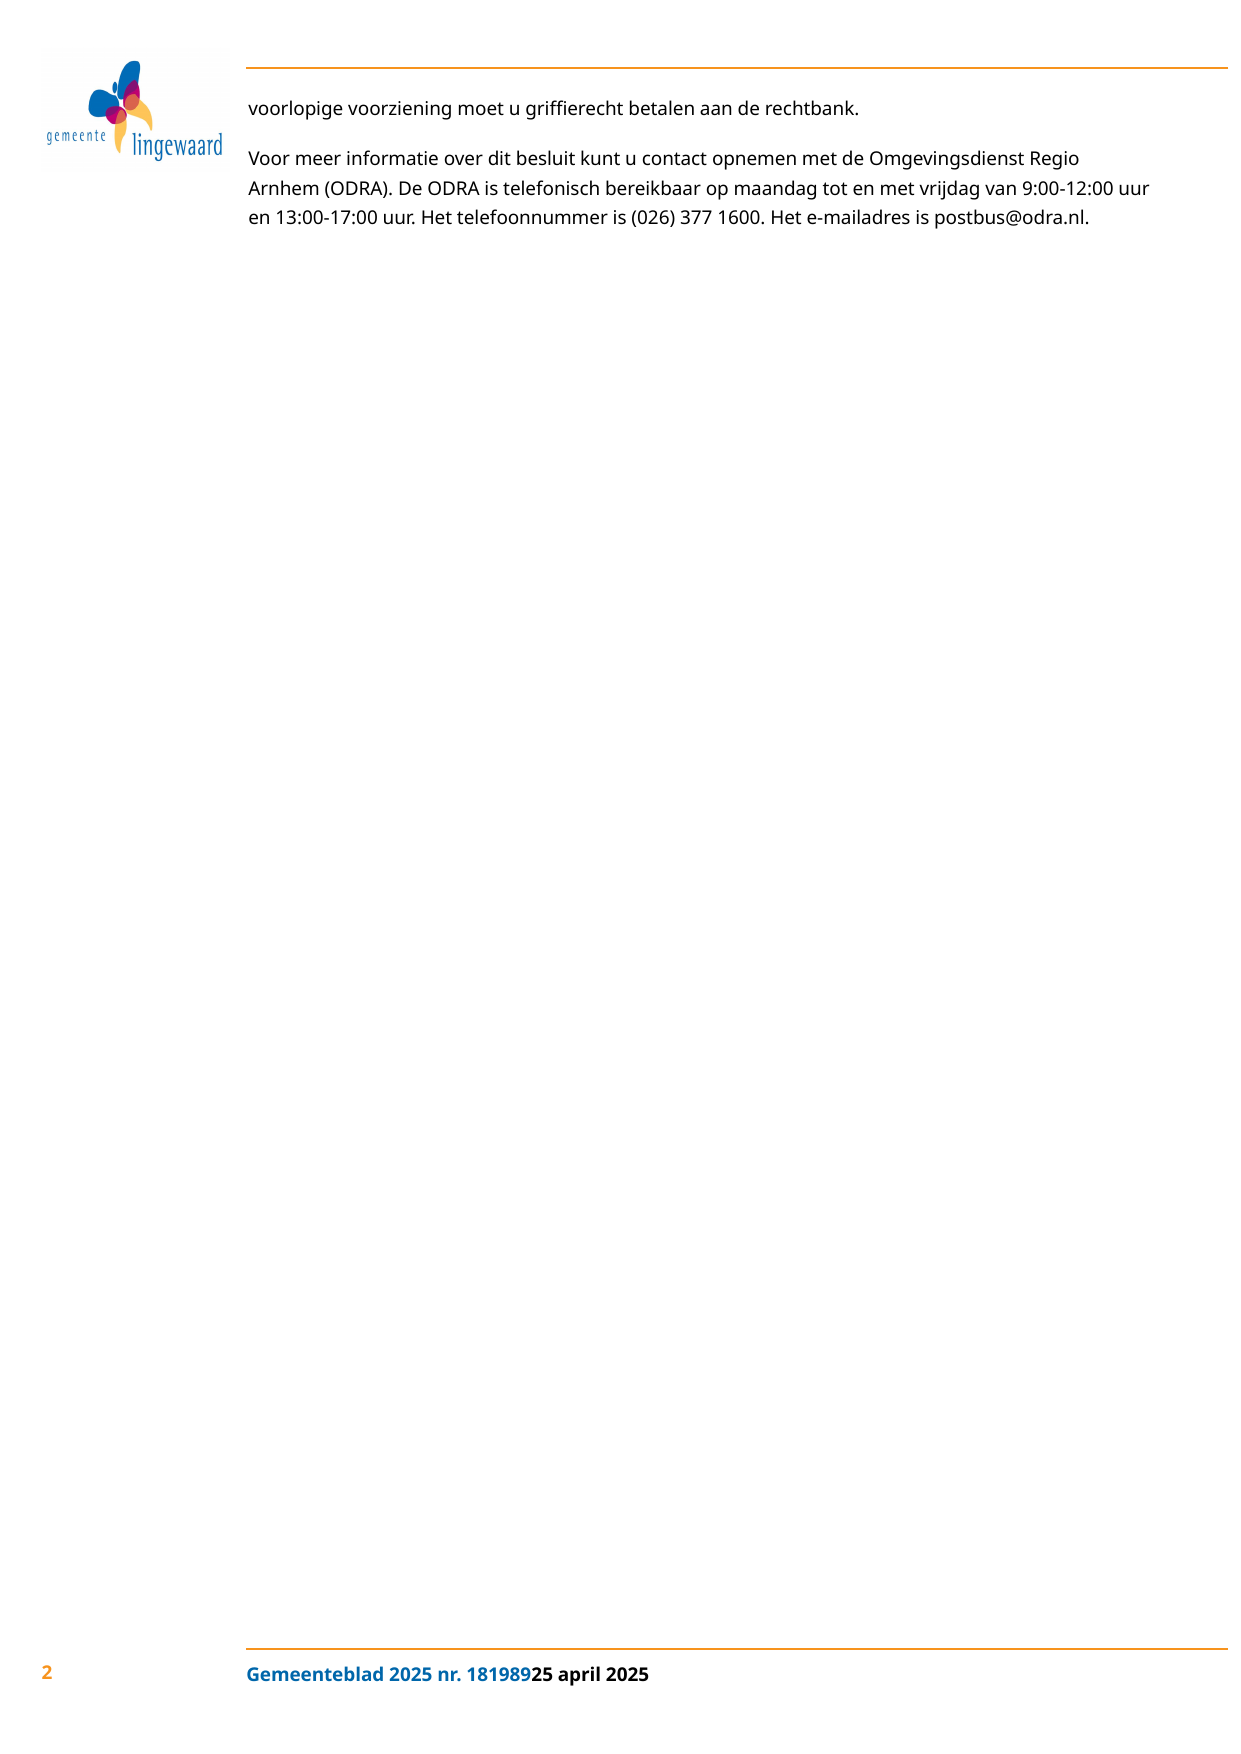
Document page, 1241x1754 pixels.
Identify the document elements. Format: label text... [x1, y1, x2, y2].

picture [41, 47, 231, 172]
text Voor meer informatie over dit besluit kunt u contact opnemen met de Omgevingsdienst Regio Arnhem (ODRA). De ODRA is telefonisch bereikbaar op maandag tot en met vrijdag van 9:00-12:00 uur en 13:00-17:00 uur. Het telefoonnummer is (026) 377 1600. Het e-mailadres is postbus@odra.nl. [248, 145, 1152, 230]
text voorlopige voorziening moet u griffierecht betalen aan de rechtbank. [248, 95, 1152, 121]
